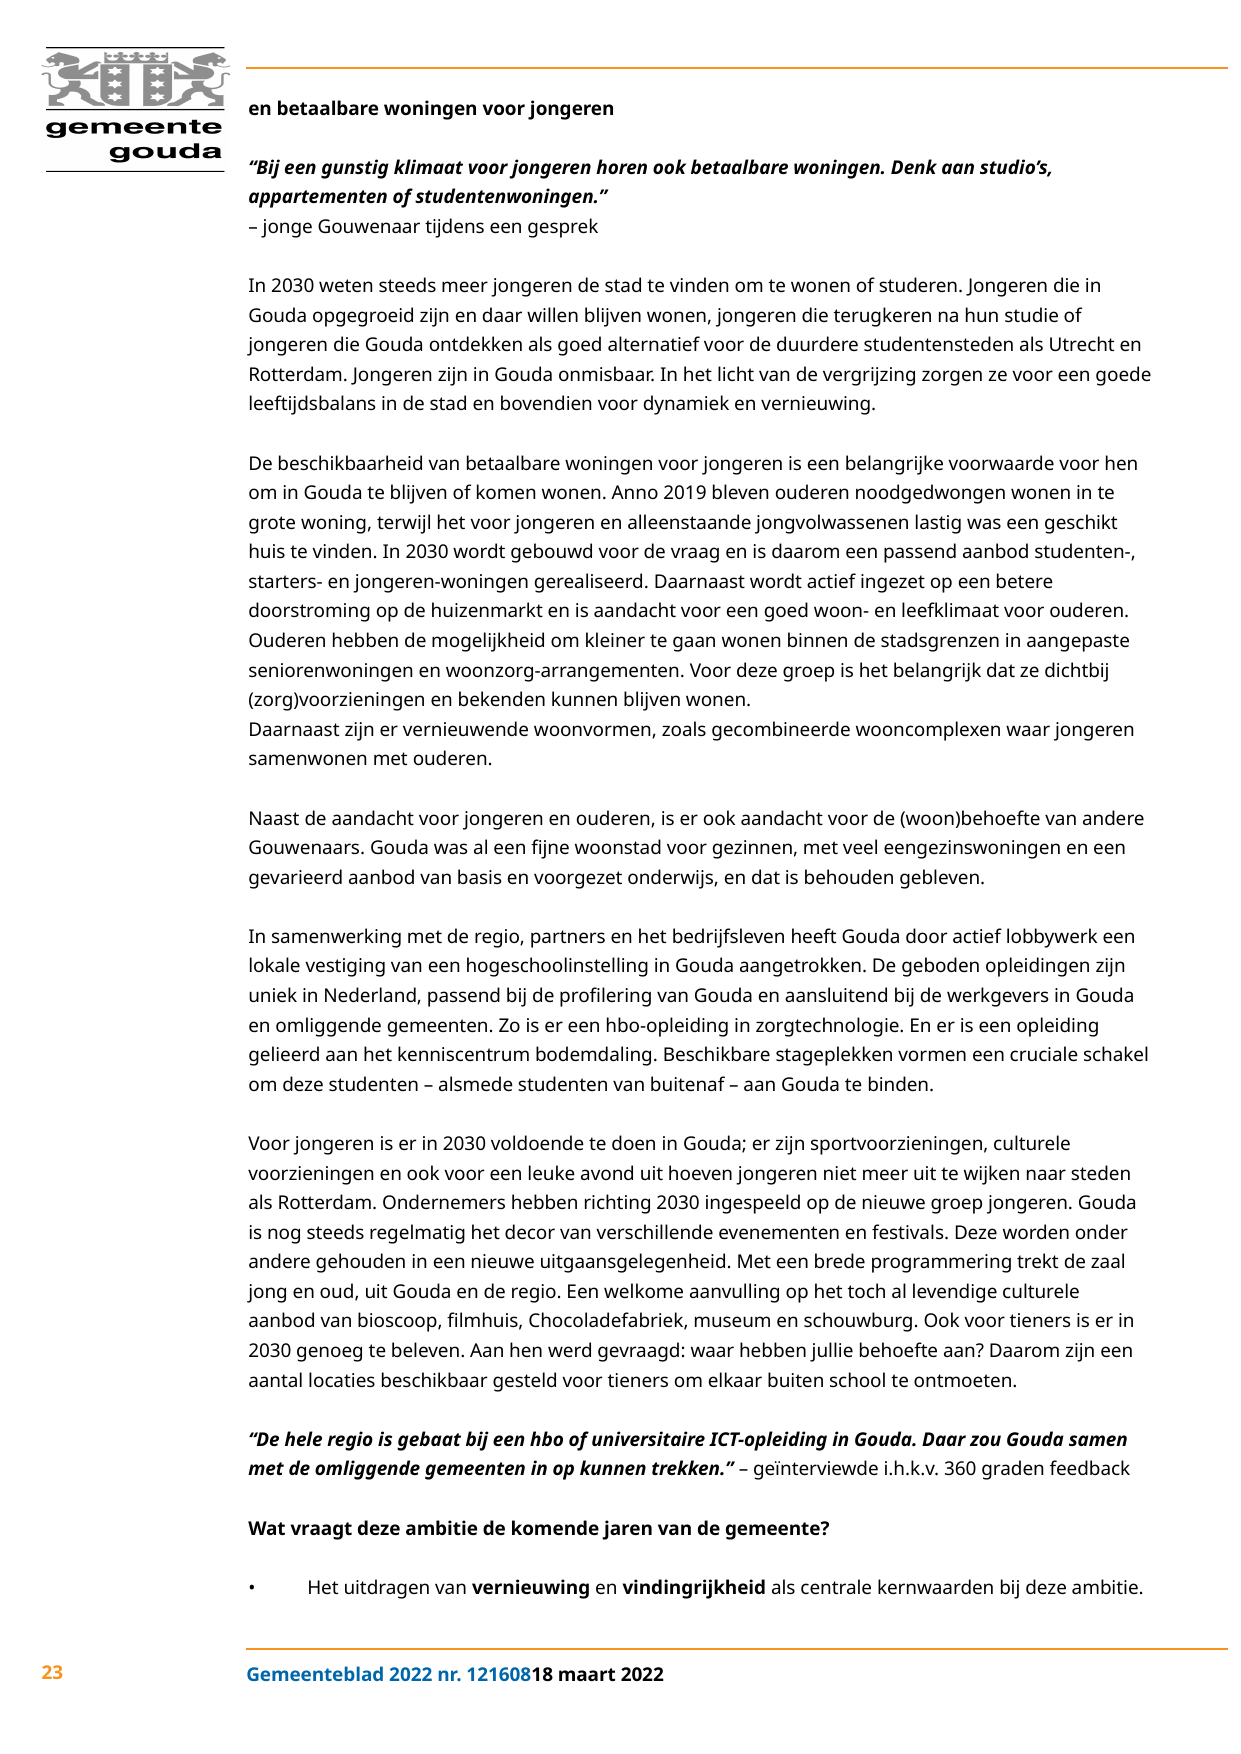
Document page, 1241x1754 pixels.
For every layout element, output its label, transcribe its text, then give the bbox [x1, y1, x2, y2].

text Voor jongeren is er in 2030 voldoende te doen in Gouda; er zijn sportvoorzieningen, culturele voorzieningen en ook voor een leuke avond uit hoeven jongeren niet meer uit te wijken naar steden als Rotterdam. Ondernemers hebben richting 2030 ingespeeld op de nieuwe groep jongeren. Gouda is nog steeds regelmatig het decor van verschillende evenementen en festivals. Deze worden onder andere gehouden in een nieuwe uitgaansgelegenheid. Met een brede programmering trekt de zaal jong en oud, uit Gouda en de regio. Een welkome aanvulling op het toch al levendige culturele aanbod van bioscoop, filmhuis, Chocoladefabriek, museum en schouwburg. Ook voor tieners is er in 2030 genoeg te beleven. Aan hen werd gevraagd: waar hebben jullie behoefte aan? Daarom zijn een aantal locaties beschikbaar gesteld voor tieners om elkaar buiten school te ontmoeten. [248, 1130, 1152, 1393]
text Naast de aandacht voor jongeren en ouderen, is er ook aandacht voor de (woon)behoefte van andere Gouwenaars. Gouda was al een fijne woonstad voor gezinnen, met veel eengezinswoningen en een gevarieerd aanbod van basis en voorgezet onderwijs, en dat is behouden gebleven. [248, 805, 1152, 890]
text Ouderen hebben de mogelijkheid om kleiner te gaan wonen binnen de stadsgrenzen in aangepaste seniorenwoningen en woonzorg-arrangementen. Voor deze groep is het belangrijk dat ze dichtbij (zorg)voorzieningen en bekenden kunnen blijven wonen. [248, 627, 1152, 712]
text De beschikbaarheid van betaalbare woningen voor jongeren is een belangrijke voorwaarde voor hen om in Gouda te blijven of komen wonen. Anno 2019 bleven ouderen noodgedwongen wonen in te grote woning, terwijl het voor jongeren en alleenstaande jongvolwassenen lastig was een geschikt huis te vinden. In 2030 wordt gebouwd voor de vraag en is daarom een passend aanbod studenten-, starters- en jongeren-woningen gerealiseerd. Daarnaast wordt actief ingezet op een betere doorstroming op de huizenmarkt en is aandacht voor een goed woon- en leefklimaat voor ouderen. [248, 450, 1152, 623]
text Wat vraagt deze ambitie de komende jaren van de gemeente? [248, 1515, 1152, 1541]
text “Bij een gunstig klimaat voor jongeren horen ook betaalbare woningen. Denk aan studio’s, appartementen of studentenwoningen.” [248, 154, 1152, 209]
text en betaalbare woningen voor jongeren [248, 95, 1152, 121]
text – jonge Gouwenaar tijdens een gesprek [248, 213, 1152, 239]
list Het uitdragen van vernieuwing en vindingrijkheid als centrale kernwaarden bij deze ambitie. [248, 1574, 1152, 1600]
text In samenwerking met de regio, partners en het bedrijfsleven heeft Gouda door actief lobbywerk een lokale vestiging van een hogeschoolinstelling in Gouda aangetrokken. De geboden opleidingen zijn uniek in Nederland, passend bij de profilering van Gouda en aansluitend bij de werkgevers in Gouda en omliggende gemeenten. Zo is er een hbo-opleiding in zorgtechnologie. En er is een opleiding gelieerd aan het kenniscentrum bodemdaling. Beschikbare stageplekken vormen een cruciale schakel om deze studenten – alsmede studenten van buitenaf – aan Gouda te binden. [248, 923, 1152, 1097]
text “De hele regio is gebaat bij een hbo of universitaire ICT-opleiding in Gouda. Daar zou Gouda samen met de omliggende gemeenten in op kunnen trekken.” – geïnterviewde i.h.k.v. 360 graden feedback [248, 1426, 1152, 1481]
text In 2030 weten steeds meer jongeren de stad te vinden om te wonen of studeren. Jongeren die in Gouda opgegroeid zijn en daar willen blijven wonen, jongeren die terugkeren na hun studie of jongeren die Gouda ontdekken als goed alternatief voor de duurdere studentensteden als Utrecht en Rotterdam. Jongeren zijn in Gouda onmisbaar. In het licht van de vergrijzing zorgen ze voor een goede leeftijdsbalans in de stad en bovendien voor dynamiek en vernieuwing. [248, 272, 1152, 416]
picture [41, 47, 231, 172]
text Daarnaast zijn er vernieuwende woonvormen, zoals gecombineerde wooncomplexen waar jongeren samenwonen met ouderen. [248, 716, 1152, 771]
